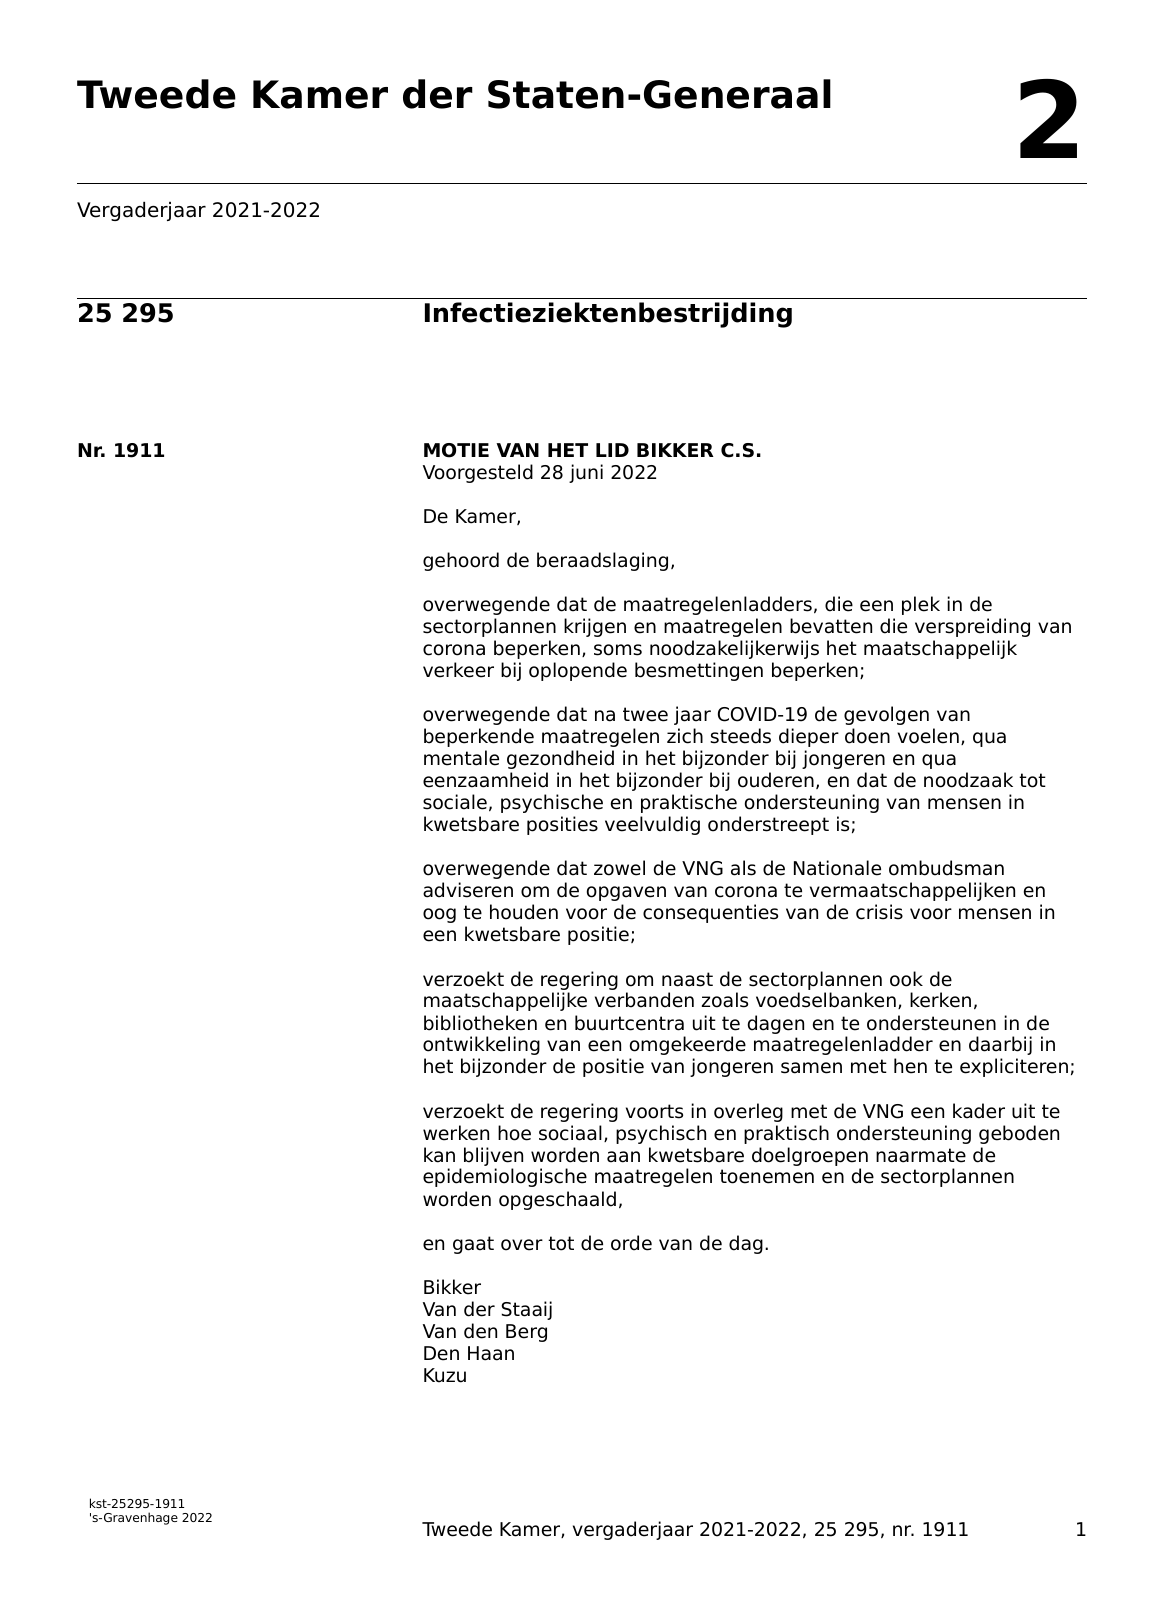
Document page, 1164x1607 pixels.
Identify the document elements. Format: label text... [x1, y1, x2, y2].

text overwegende dat zowel de VNG als de Nationale ombudsman adviseren om de opgaven van corona te vermaatschappelijken en oog te houden voor de consequenties van de crisis voor mensen in een kwetsbare positie; [422, 858, 1087, 946]
text Bikker [422, 1277, 1087, 1299]
text en gaat over tot de orde van de dag. [422, 1233, 1087, 1254]
text overwegende dat de maatregelenladders, die een plek in de sectorplannen krijgen en maatregelen bevatten die verspreiding van corona beperken, soms noodzakelijkerwijs het maatschappelijk verkeer bij oplopende besmettingen beperken; [422, 594, 1087, 682]
text 's-Gravenhage 2022 [88, 1511, 323, 1525]
text verzoekt de regering om naast de sectorplannen ook de maatschappelijke verbanden zoals voedselbanken, kerken, bibliotheken en buurtcentra uit te dagen en te ondersteunen in de ontwikkeling van een omgekeerde maatregelenladder en daarbij in het bijzonder de positie van jongeren samen met hen te expliciteren; [422, 968, 1087, 1078]
text Van der Staaij [422, 1299, 1087, 1321]
text overwegende dat na twee jaar COVID-19 de gevolgen van beperkende maatregelen zich steeds dieper doen voelen, qua mentale gezondheid in het bijzonder bij jongeren en qua eenzaamheid in het bijzonder bij ouderen, en dat de noodzaak tot sociale, psychische en praktische ondersteuning van mensen in kwetsbare posities veelvuldig onderstreept is; [422, 704, 1087, 836]
table_cell Vergaderjaar 2021-2022 [77, 184, 1087, 298]
text gehoord de beraadslaging, [422, 550, 1087, 572]
table_header Tweede Kamer der Staten-Generaal [77, 59, 886, 183]
text Van den Berg [422, 1321, 1087, 1343]
text Den Haan [422, 1343, 1087, 1365]
text verzoekt de regering voorts in overleg met de VNG een kader uit te werken hoe sociaal, psychisch en praktisch ondersteuning geboden kan blijven worden aan kwetsbare doelgroepen naarmate de epidemiologische maatregelen toenemen en de sectorplannen worden opgeschaald, [422, 1101, 1087, 1210]
subtitle Nr. 1911 MOTIE VAN HET LID BIKKER C.S. [77, 440, 1087, 462]
subtitle 25 295 Infectieziektenbestrijding [77, 299, 1087, 329]
text Voorgesteld 28 juni 2022 [422, 462, 1087, 484]
text kst-25295-1911 [88, 1497, 323, 1511]
text Kuzu [422, 1365, 1087, 1387]
text De Kamer, [422, 506, 1087, 528]
table_header 2 [886, 59, 1087, 183]
